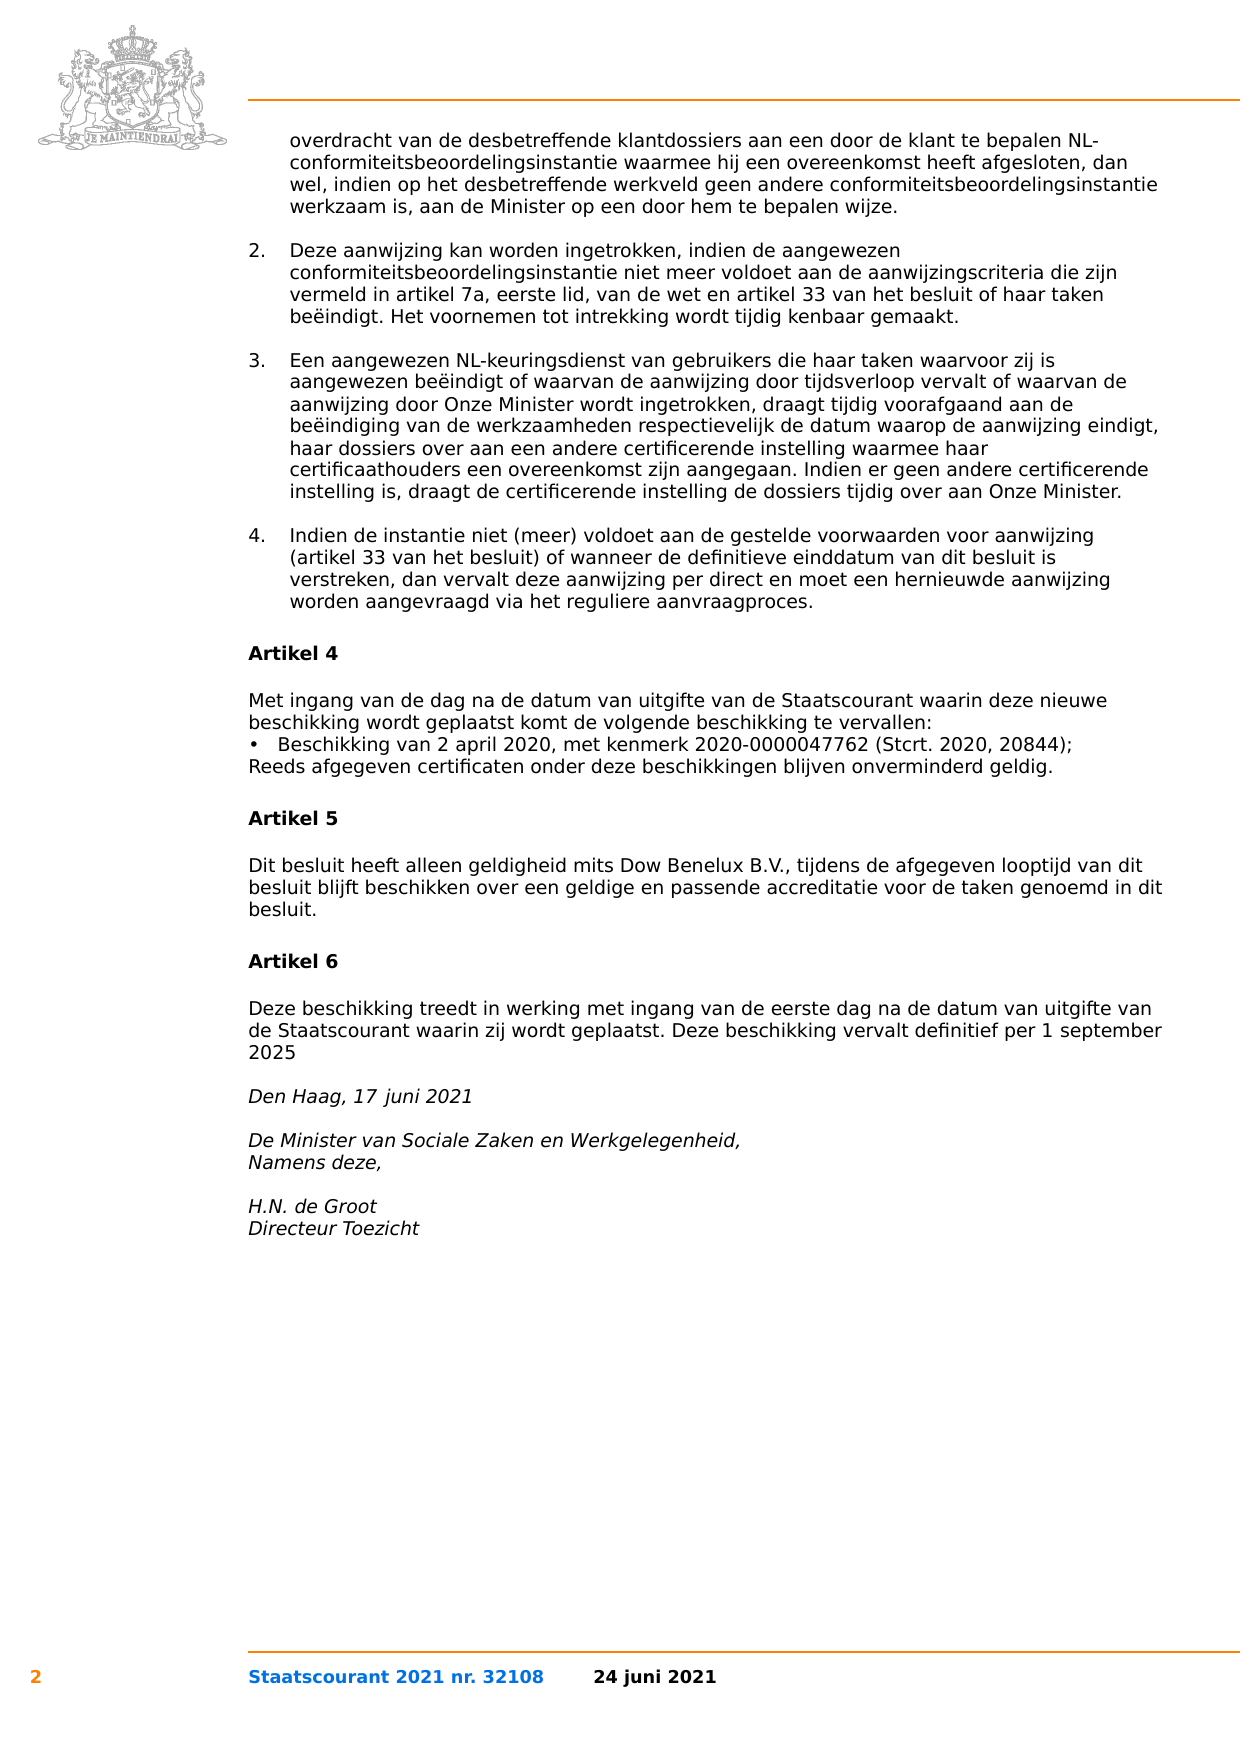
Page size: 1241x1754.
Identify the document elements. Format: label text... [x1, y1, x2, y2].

subtitle Artikel 4 [248, 643, 1163, 665]
text Deze beschikking treedt in werking met ingang van de eerste dag na de datum van uitgifte van de Staatscourant waarin zij wordt geplaatst. Deze beschikking vervalt definitief per 1 september 2025 [248, 998, 1163, 1064]
text 4. Indien de instantie niet (meer) voldoet aan de gestelde voorwaarden voor aanwijzing (artikel 33 van het besluit) of wanneer de definitieve einddatum van dit besluit is verstreken, dan vervalt deze aanwijzing per direct en moet een hernieuwde aanwijzing worden aangevraagd via het reguliere aanvraagproces. [248, 525, 1163, 613]
text Met ingang van de dag na de datum van uitgifte van de Staatscourant waarin deze nieuwe beschikking wordt geplaatst komt de volgende beschikking te vervallen: [248, 690, 1163, 734]
subtitle Artikel 6 [248, 951, 1163, 973]
text 3. Een aangewezen NL-keuringsdienst van gebruikers die haar taken waarvoor zij is aangewezen beëindigt of waarvan de aanwijzing door tijdsverloop vervalt of waarvan de aanwijzing door Onze Minister wordt ingetrokken, draagt tijdig voorafgaand aan de beëindiging van de werkzaamheden respectievelijk de datum waarop de aanwijzing eindigt, haar dossiers over aan een andere certificerende instelling waarmee haar certificaathouders een overeenkomst zijn aangegaan. Indien er geen andere certificerende instelling is, draagt de certificerende instelling de dossiers tijdig over aan Onze Minister. [248, 349, 1163, 503]
text overdracht van de desbetreffende klantdossiers aan een door de klant te bepalen NL- conformiteitsbeoordelingsinstantie waarmee hij een overeenkomst heeft afgesloten, dan wel, indien op het desbetreffende werkveld geen andere conformiteitsbeoordelingsinstantie werkzaam is, aan de Minister op een door hem te bepalen wijze. [289, 130, 1163, 218]
text Den Haag, 17 juni 2021 [248, 1086, 1163, 1108]
text De Minister van Sociale Zaken en Werkgelegenheid, Namens deze, H.N. de Groot Directeur Toezicht [248, 1129, 1163, 1239]
text • Beschikking van 2 april 2020, met kenmerk 2020-0000047762 (Stcrt. 2020, 20844); [248, 734, 1163, 756]
subtitle Artikel 5 [248, 808, 1163, 830]
picture [38, 25, 227, 150]
text Dit besluit heeft alleen geldigheid mits Dow Benelux B.V., tijdens de afgegeven looptijd van dit besluit blijft beschikken over een geldige en passende accreditatie voor de taken genoemd in dit besluit. [248, 855, 1163, 921]
text 2. Deze aanwijzing kan worden ingetrokken, indien de aangewezen conformiteitsbeoordelingsinstantie niet meer voldoet aan de aanwijzingscriteria die zijn vermeld in artikel 7a, eerste lid, van de wet en artikel 33 van het besluit of haar taken beëindigt. Het voornemen tot intrekking wordt tijdig kenbaar gemaakt. [248, 240, 1163, 328]
text Reeds afgegeven certificaten onder deze beschikkingen blijven onverminderd geldig. [248, 756, 1163, 778]
